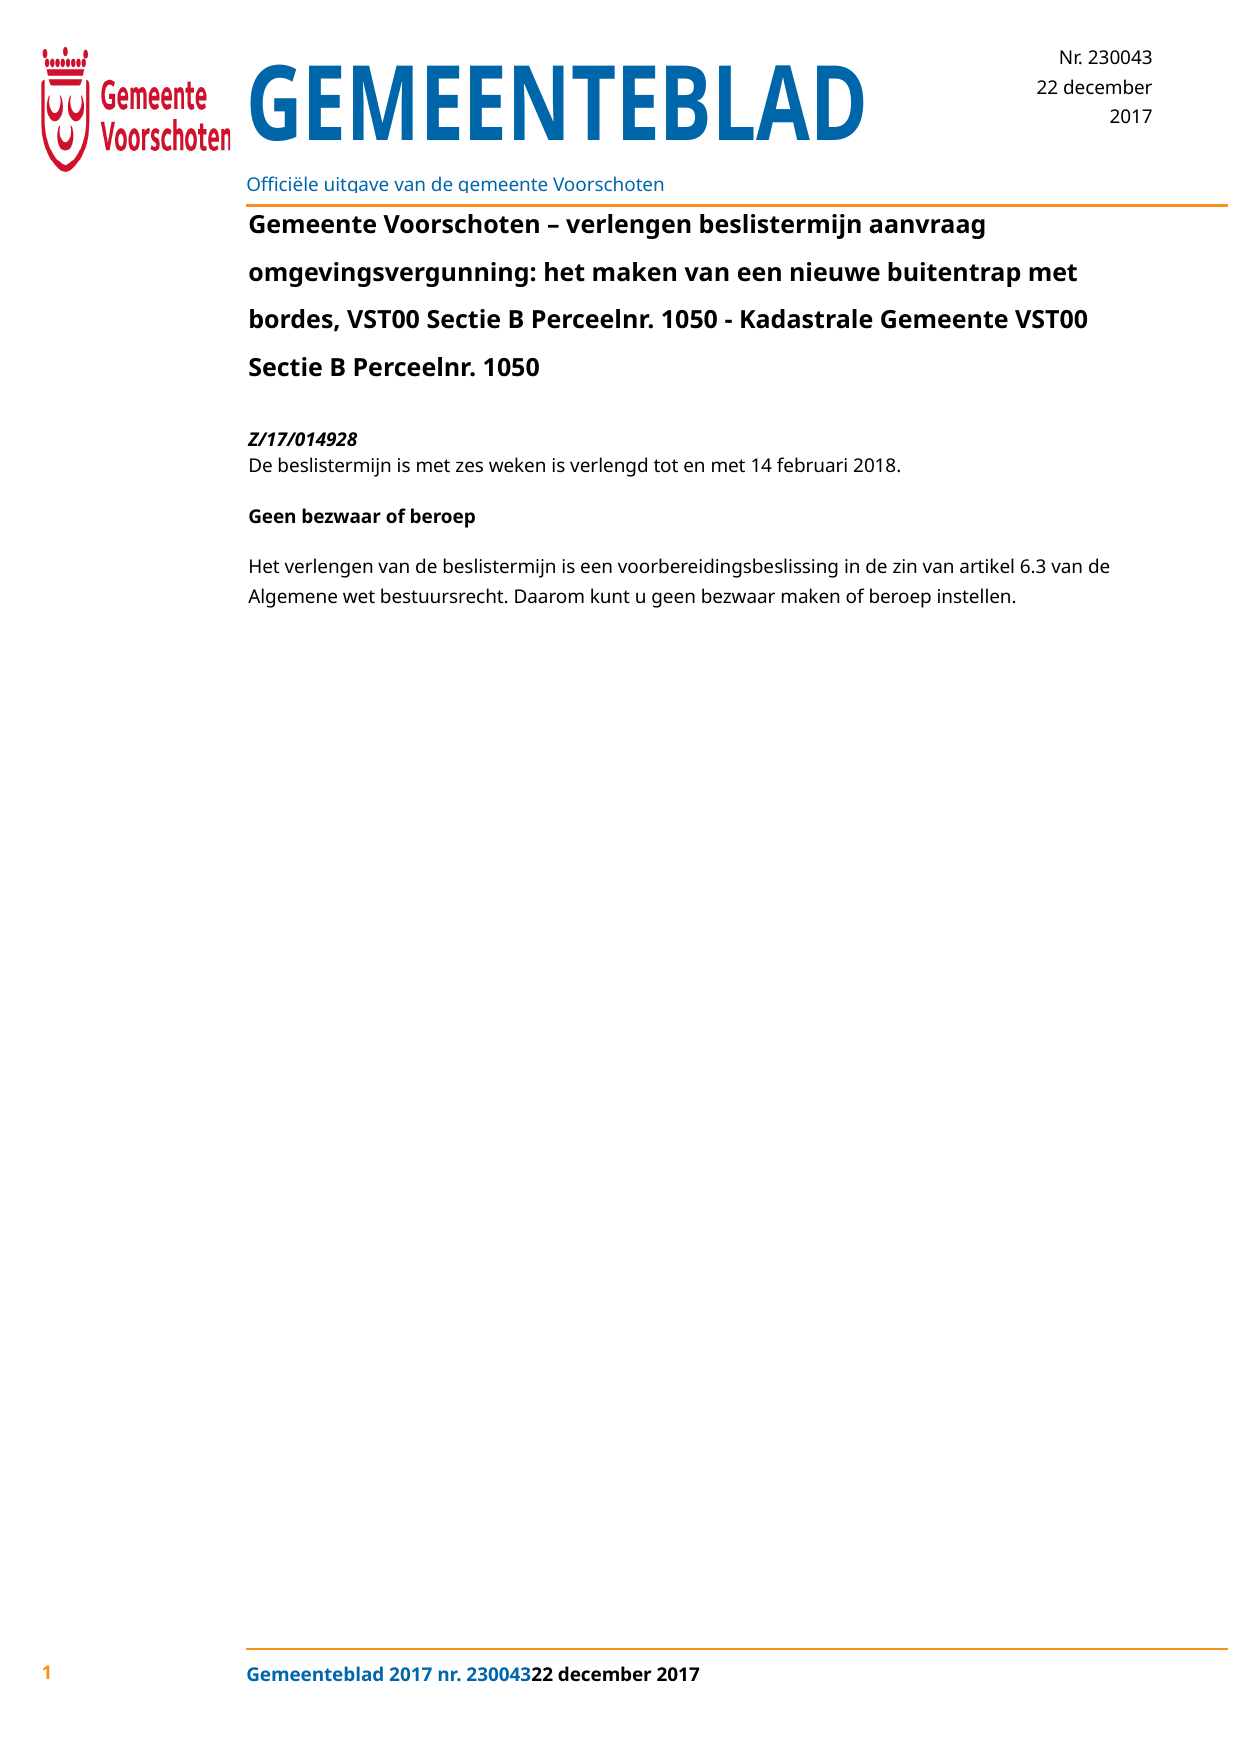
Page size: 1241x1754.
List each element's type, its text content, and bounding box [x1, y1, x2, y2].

text Het verlengen van de beslistermijn is een voorbereidingsbeslissing in de zin van artikel 6.3 van de Algemene wet bestuursrecht. Daarom kunt u geen bezwaar maken of beroep instellen. [248, 553, 1152, 608]
text Geen bezwaar of beroep [248, 503, 1152, 528]
text Z/17/014928 [248, 427, 1152, 452]
text De beslistermijn is met zes weken is verlengd tot en met 14 februari 2018. [248, 452, 1152, 478]
text Gemeente Voorschoten – verlengen beslistermijn aanvraag omgevingsvergunning: het maken van een nieuwe buitentrap met bordes, VST00 Sectie B Perceelnr. 1050 - Kadastrale Gemeente VST00 Sectie B Perceelnr. 1050 [248, 207, 1152, 384]
picture [41, 47, 231, 172]
